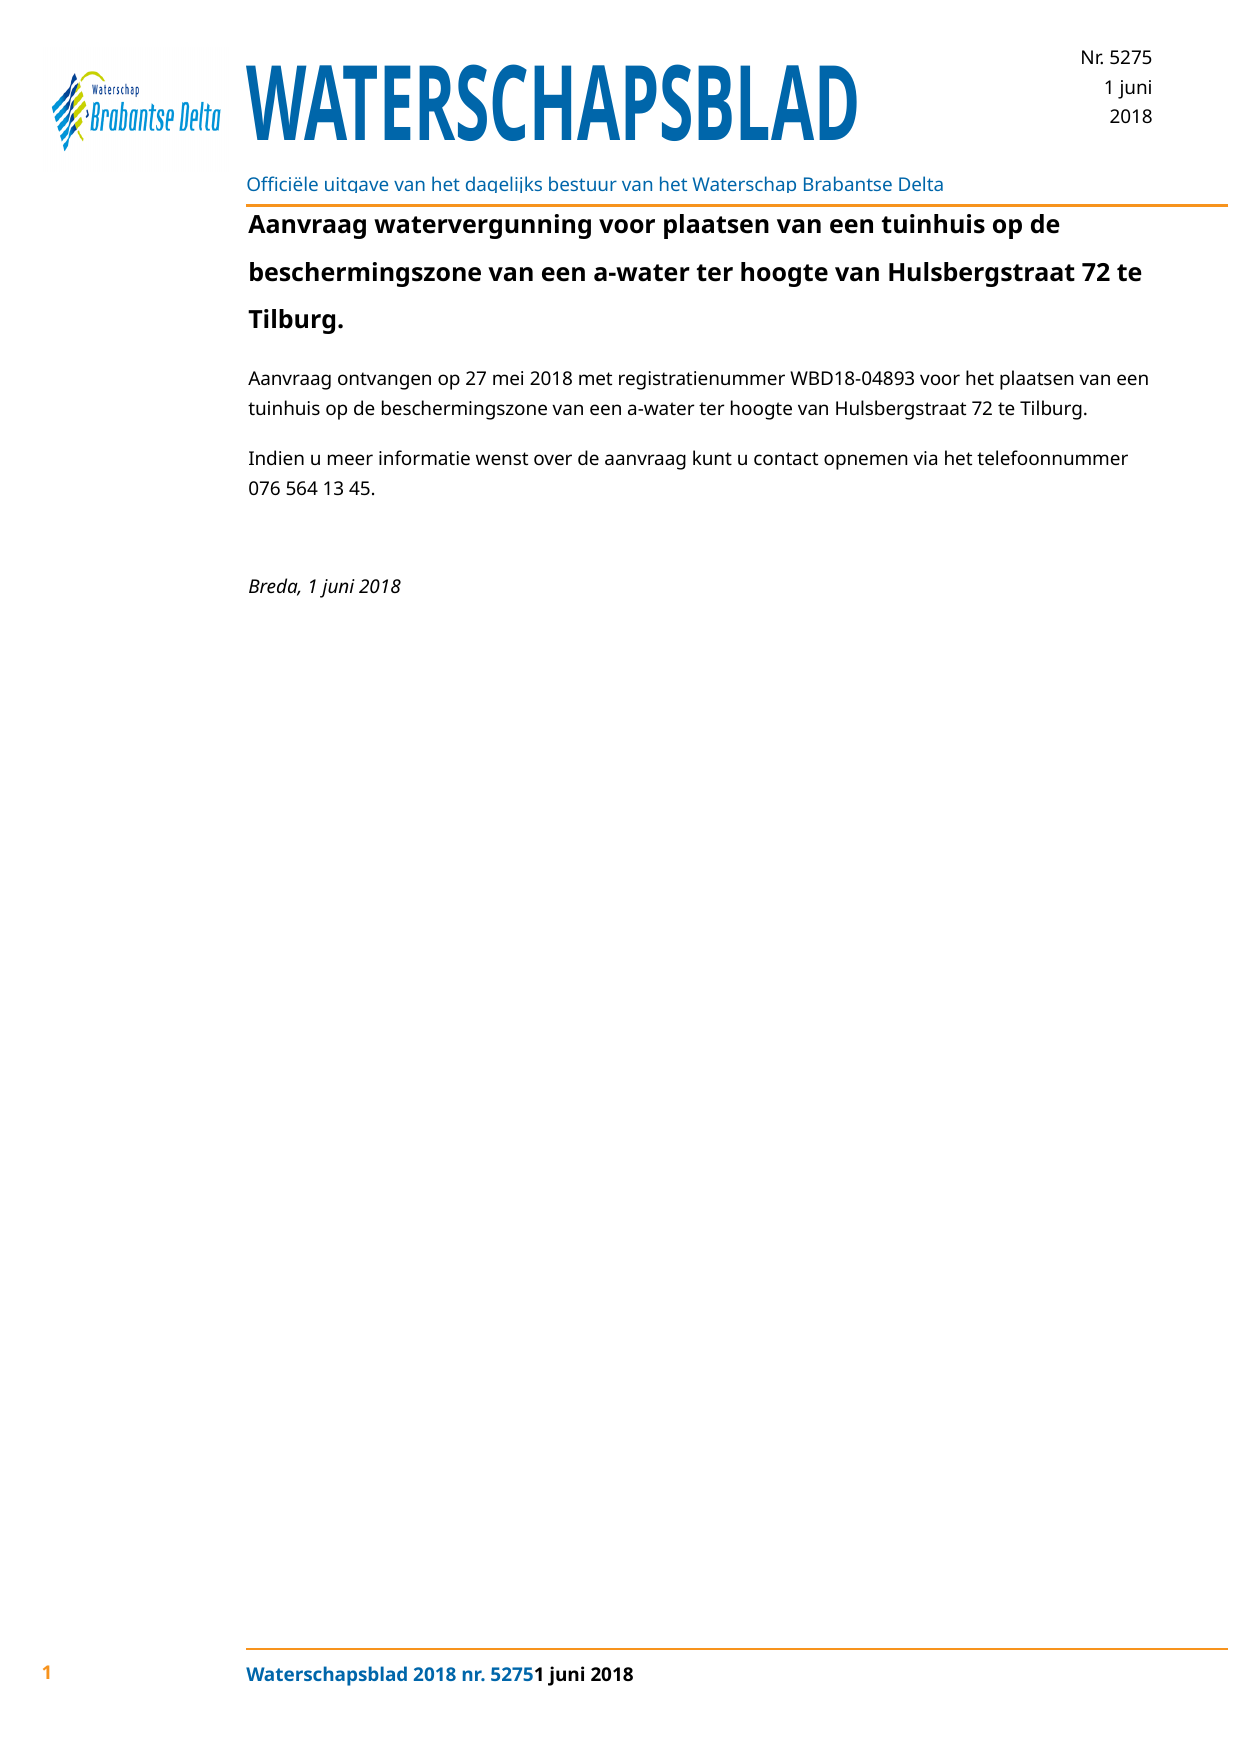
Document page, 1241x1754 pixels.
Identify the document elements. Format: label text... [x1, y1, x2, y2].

picture [41, 47, 231, 172]
text Aanvraag watervergunning voor plaatsen van een tuinhuis op de beschermingszone van een a-water ter hoogte van Hulsbergstraat 72 te Tilburg. [248, 207, 1152, 336]
text Aanvraag ontvangen op 27 mei 2018 met registratienummer WBD18-04893 voor het plaatsen van een tuinhuis op de beschermingszone van een a-water ter hoogte van Hulsbergstraat 72 te Tilburg. [248, 366, 1152, 421]
text Indien u meer informatie wenst over de aanvraag kunt u contact opnemen via het telefoonnummer 076 564 13 45. [248, 446, 1152, 501]
text Breda, 1 juni 2018 [248, 573, 1152, 599]
